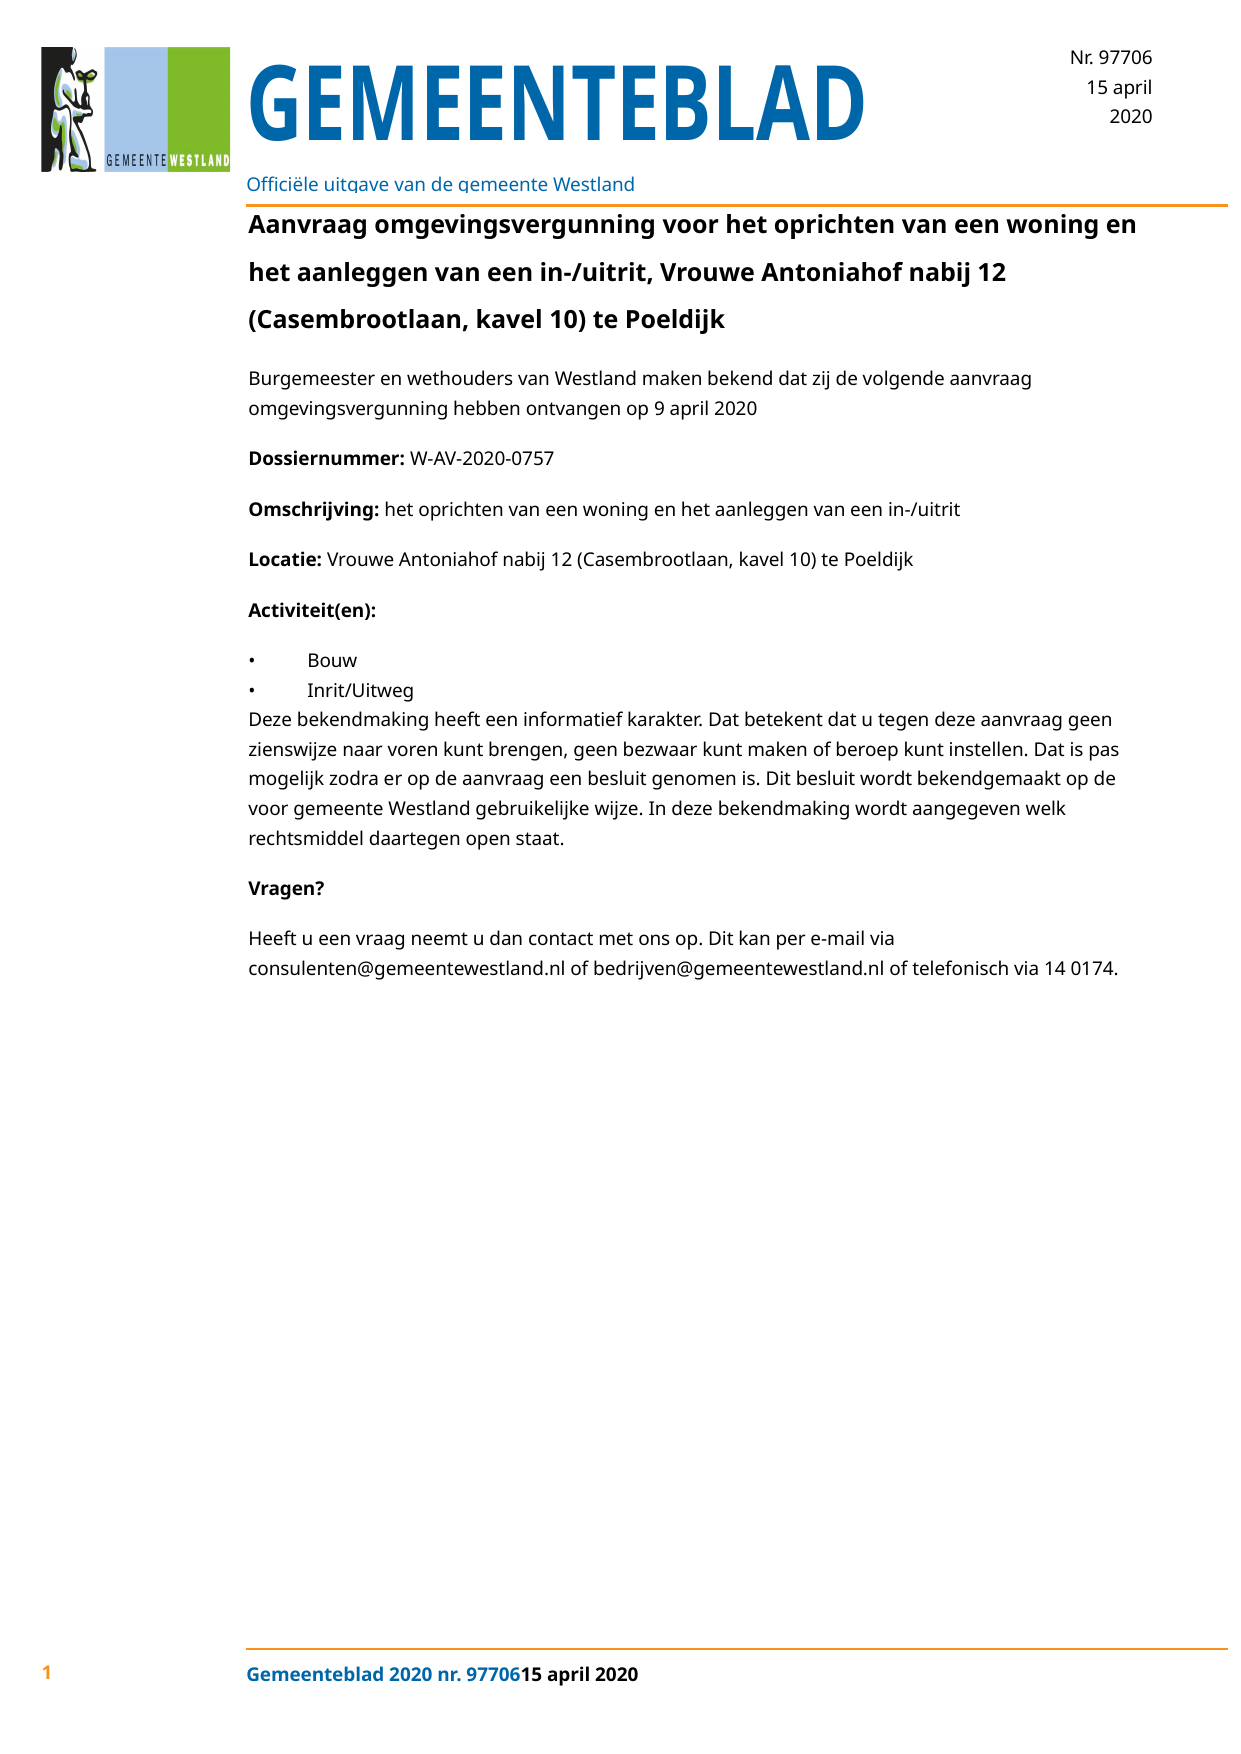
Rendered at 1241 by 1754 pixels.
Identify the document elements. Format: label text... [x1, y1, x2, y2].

text Activiteit(en): [248, 597, 1152, 622]
text Vragen? [248, 875, 1152, 901]
picture [41, 47, 231, 172]
text Omschrijving: het oprichten van een woning en het aanleggen van een in-/uitrit [248, 496, 1152, 522]
list Inrit/Uitweg [248, 677, 1152, 702]
list Bouw [248, 647, 1152, 673]
text Dossiernummer: W-AV-2020-0757 [248, 446, 1152, 471]
text Aanvraag omgevingsvergunning voor het oprichten van een woning en het aanleggen van een in-/uitrit, Vrouwe Antoniahof nabij 12 (Casembrootlaan, kavel 10) te Poeldijk [248, 207, 1152, 336]
text Locatie: Vrouwe Antoniahof nabij 12 (Casembrootlaan, kavel 10) te Poeldijk [248, 546, 1152, 572]
text Burgemeester en wethouders van Westland maken bekend dat zij de volgende aanvraag omgevingsvergunning hebben ontvangen op 9 april 2020 [248, 366, 1152, 421]
text Deze bekendmaking heeft een informatief karakter. Dat betekent dat u tegen deze aanvraag geen zienswijze naar voren kunt brengen, geen bezwaar kunt maken of beroep kunt instellen. Dat is pas mogelijk zodra er op de aanvraag een besluit genomen is. Dit besluit wordt bekendgemaakt op de voor gemeente Westland gebruikelijke wijze. In deze bekendmaking wordt aangegeven welk rechtsmiddel daartegen open staat. [248, 706, 1152, 850]
text Heeft u een vraag neemt u dan contact met ons op. Dit kan per e-mail via consulenten@gemeentewestland.nl of bedrijven@gemeentewestland.nl of telefonisch via 14 0174. [248, 926, 1152, 981]
